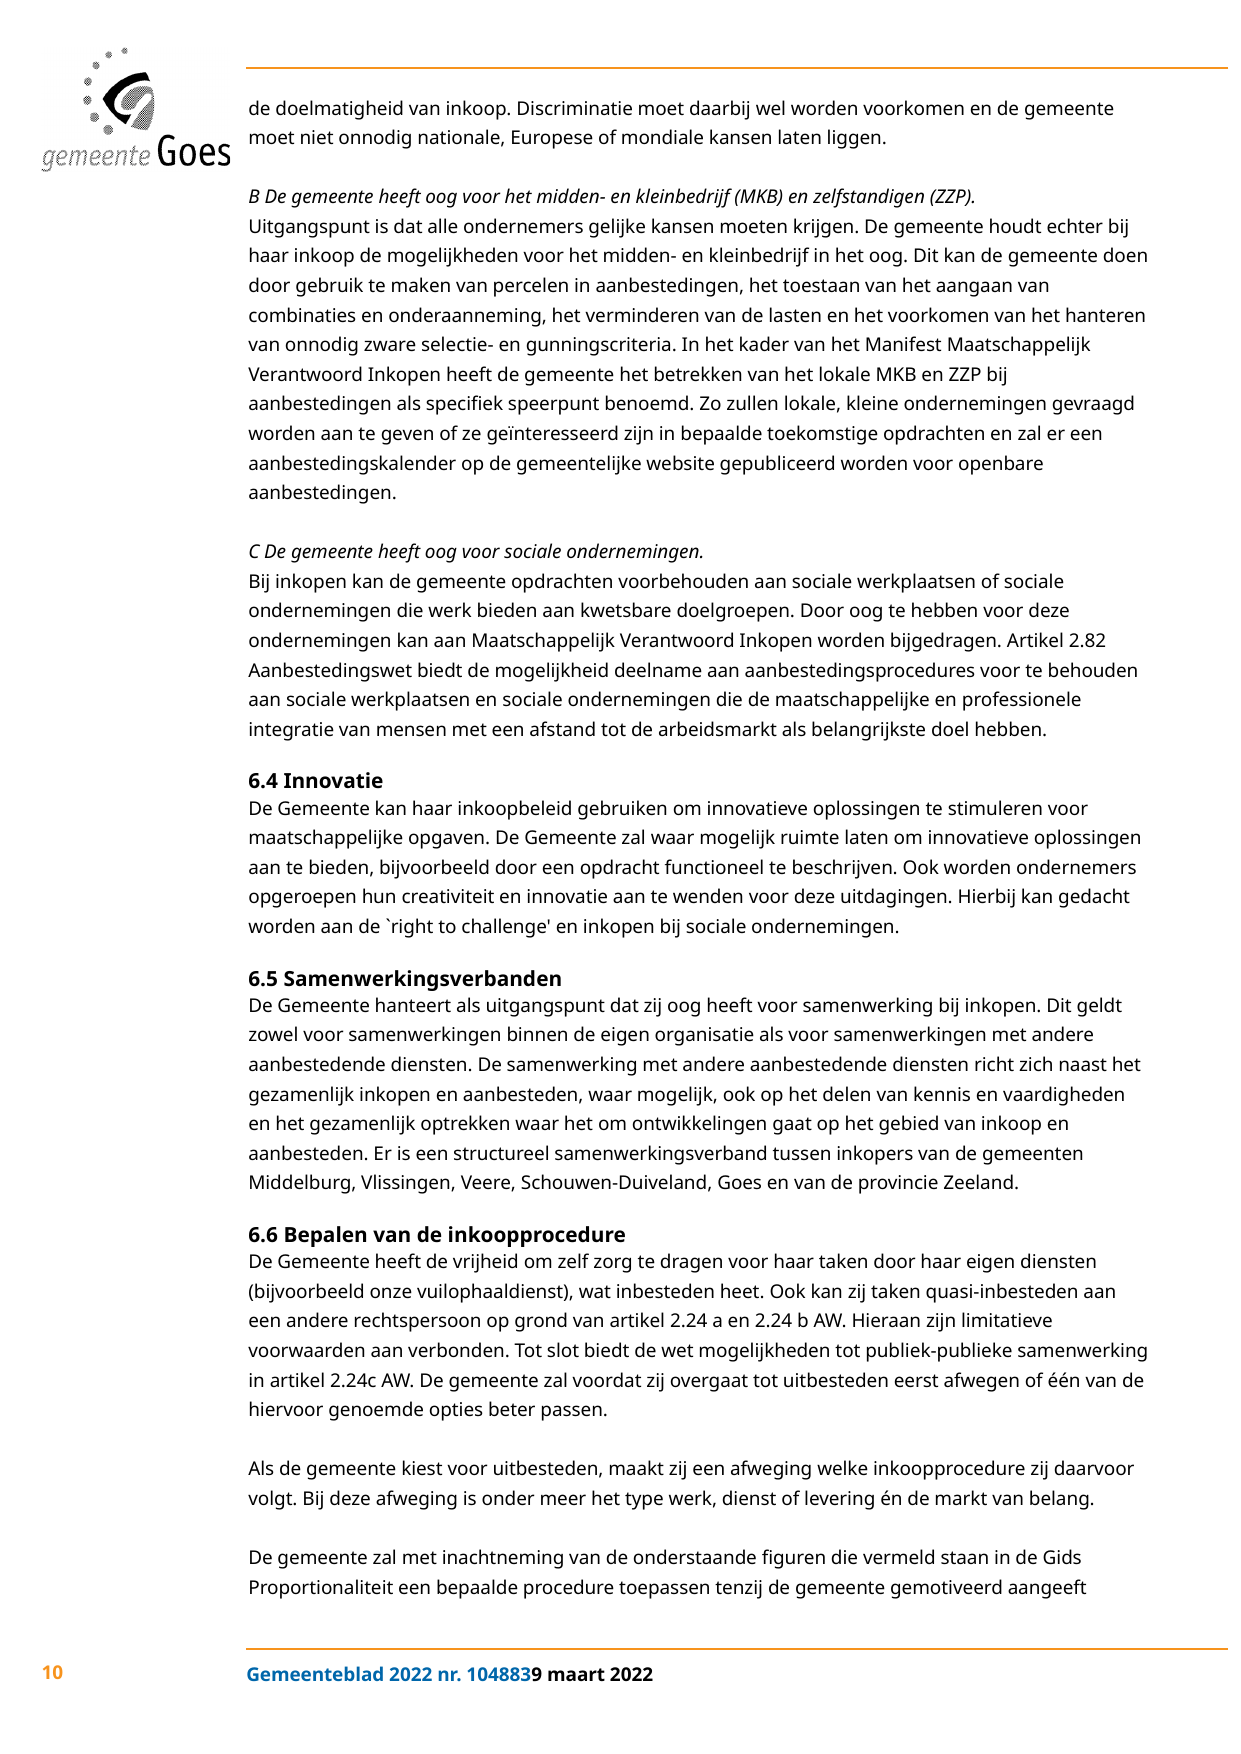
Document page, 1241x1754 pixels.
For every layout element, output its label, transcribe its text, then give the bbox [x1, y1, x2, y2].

text De Gemeente heeft de vrijheid om zelf zorg te dragen voor haar taken door haar eigen diensten (bijvoorbeeld onze vuilophaaldienst), wat inbesteden heet. Ook kan zij taken quasi-inbesteden aan een andere rechtspersoon op grond van artikel 2.24 a en 2.24 b AW. Hieraan zijn limitatieve voorwaarden aan verbonden. Tot slot biedt de wet mogelijkheden tot publiek-publieke samenwerking in artikel 2.24c AW. De gemeente zal voordat zij overgaat tot uitbesteden eerst afwegen of één van de hiervoor genoemde opties beter passen. [248, 1248, 1152, 1422]
text 6.6 Bepalen van de inkoopprocedure [248, 1220, 1152, 1248]
text 6.4 Innovatie [248, 766, 1152, 795]
text Aanbestedingswet biedt de mogelijkheid deelname aan aanbestedingsprocedures voor te behouden aan sociale werkplaatsen en sociale ondernemingen die de maatschappelijke en professionele integratie van mensen met een afstand tot de arbeidsmarkt als belangrijkste doel hebben. [248, 657, 1152, 742]
text Bij inkopen kan de gemeente opdrachten voorbehouden aan sociale werkplaatsen of sociale ondernemingen die werk bieden aan kwetsbare doelgroepen. Door oog te hebben voor deze ondernemingen kan aan Maatschappelijk Verantwoord Inkopen worden bijgedragen. Artikel 2.82 [248, 568, 1152, 653]
picture [41, 47, 231, 172]
text de doelmatigheid van inkoop. Discriminatie moet daarbij wel worden voorkomen en de gemeente moet niet onnodig nationale, Europese of mondiale kansen laten liggen. [248, 95, 1152, 150]
text 6.5 Samenwerkingsverbanden [248, 964, 1152, 992]
text De Gemeente hanteert als uitgangspunt dat zij oog heeft voor samenwerking bij inkopen. Dit geldt zowel voor samenwerkingen binnen de eigen organisatie als voor samenwerkingen met andere aanbestedende diensten. De samenwerking met andere aanbestedende diensten richt zich naast het gezamenlijk inkopen en aanbesteden, waar mogelijk, ook op het delen van kennis en vaardigheden en het gezamenlijk optrekken waar het om ontwikkelingen gaat op het gebied van inkoop en aanbesteden. Er is een structureel samenwerkingsverband tussen inkopers van de gemeenten Middelburg, Vlissingen, Veere, Schouwen-Duiveland, Goes en van de provincie Zeeland. [248, 992, 1152, 1195]
text De Gemeente kan haar inkoopbeleid gebruiken om innovatieve oplossingen te stimuleren voor maatschappelijke opgaven. De Gemeente zal waar mogelijk ruimte laten om innovatieve oplossingen aan te bieden, bijvoorbeeld door een opdracht functioneel te beschrijven. Ook worden ondernemers opgeroepen hun creativiteit en innovatie aan te wenden voor deze uitdagingen. Hierbij kan gedacht worden aan de `right to challenge' en inkopen bij sociale ondernemingen. [248, 795, 1152, 939]
text Als de gemeente kiest voor uitbesteden, maakt zij een afweging welke inkoopprocedure zij daarvoor volgt. Bij deze afweging is onder meer het type werk, dienst of levering én de markt van belang. [248, 1456, 1152, 1511]
text Uitgangspunt is dat alle ondernemers gelijke kansen moeten krijgen. De gemeente houdt echter bij haar inkoop de mogelijkheden voor het midden- en kleinbedrijf in het oog. Dit kan de gemeente doen door gebruik te maken van percelen in aanbestedingen, het toestaan van het aangaan van combinaties en onderaanneming, het verminderen van de lasten en het voorkomen van het hanteren van onnodig zware selectie- en gunningscriteria. In het kader van het Manifest Maatschappelijk Verantwoord Inkopen heeft de gemeente het betrekken van het lokale MKB en ZZP bij aanbestedingen als specifiek speerpunt benoemd. Zo zullen lokale, kleine ondernemingen gevraagd worden aan te geven of ze geïnteresseerd zijn in bepaalde toekomstige opdrachten en zal er een aanbestedingskalender op de gemeentelijke website gepubliceerd worden voor openbare aanbestedingen. [248, 213, 1152, 505]
text C De gemeente heeft oog voor sociale ondernemingen. [248, 538, 1152, 564]
text De gemeente zal met inachtneming van de onderstaande figuren die vermeld staan in de Gids Proportionaliteit een bepaalde procedure toepassen tenzij de gemeente gemotiveerd aangeeft [248, 1544, 1152, 1599]
text B De gemeente heeft oog voor het midden- en kleinbedrijf (MKB) en zelfstandigen (ZZP). [248, 183, 1152, 209]
